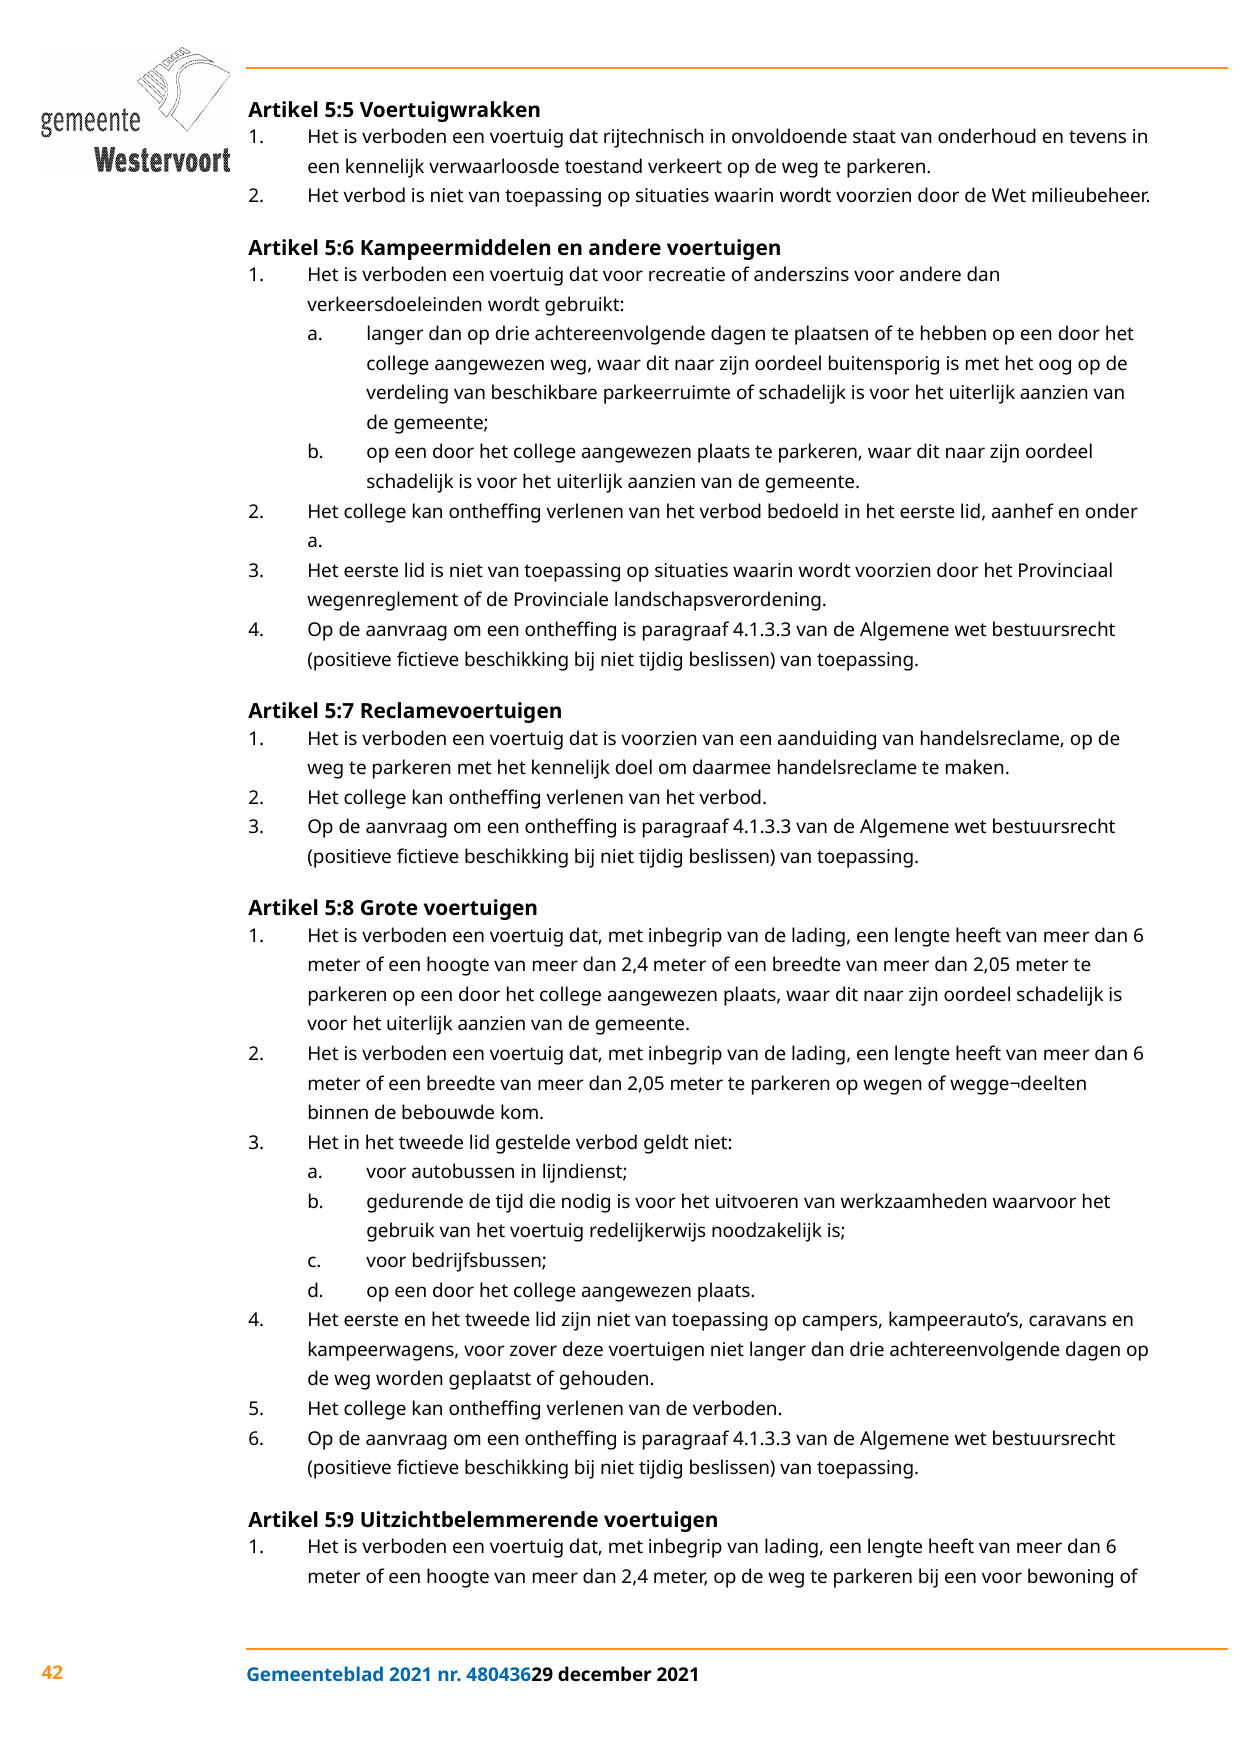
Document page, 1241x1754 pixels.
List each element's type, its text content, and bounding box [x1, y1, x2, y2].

picture [41, 47, 231, 172]
text Artikel 5:7 Reclamevoertuigen [248, 696, 1152, 725]
list Het is verboden een voertuig dat, met inbegrip van de lading, een lengte heeft van meer dan 6 meter of een hoogte van meer dan 2,4 meter of een breedte van meer dan 2,05 meter te parkeren op een door het college aangewezen plaats, waar dit naar zijn oordeel schadelijk is voor het uiterlijk aanzien van de gemeente. [248, 922, 1152, 1036]
list Het is verboden een voertuig dat rijtechnisch in onvoldoende staat van onderhoud en tevens in een kennelijk verwaarloosde toestand verkeert op de weg te parkeren. [248, 123, 1152, 178]
list Het eerste lid is niet van toepassing op situaties waarin wordt voorzien door het Provinciaal wegenreglement of de Provinciale landschapsverordening. [248, 557, 1152, 612]
list Het is verboden een voertuig dat, met inbegrip van lading, een lengte heeft van meer dan 6 meter of een hoogte van meer dan 2,4 meter, op de weg te parkeren bij een voor bewoning of [248, 1533, 1152, 1588]
list Op de aanvraag om een ontheffing is paragraaf 4.1.3.3 van de Algemene wet bestuursrecht (positieve fictieve beschikking bij niet tijdig beslissen) van toepassing. [248, 1425, 1152, 1480]
text Artikel 5:8 Grote voertuigen [248, 893, 1152, 922]
list voor autobussen in lijndienst; [307, 1158, 1152, 1184]
list Het is verboden een voertuig dat voor recreatie of anderszins voor andere dan verkeersdoeleinden wordt gebruikt: [248, 261, 1152, 317]
list Het college kan ontheffing verlenen van het verbod bedoeld in het eerste lid, aanhef en onder a. [248, 498, 1152, 553]
list voor bedrijfsbussen; [307, 1247, 1152, 1273]
list Het in het tweede lid gestelde verbod geldt niet: [248, 1129, 1152, 1155]
list langer dan op drie achtereenvolgende dagen te plaatsen of te hebben op een door het college aangewezen weg, waar dit naar zijn oordeel buitensporig is met het oog op de verdeling van beschikbare parkeerruimte of schadelijk is voor het uiterlijk aanzien van de gemeente; [307, 320, 1152, 435]
list Het college kan ontheffing verlenen van de verboden. [248, 1395, 1152, 1421]
list Het verbod is niet van toepassing op situaties waarin wordt voorzien door de Wet milieubeheer. [248, 182, 1152, 208]
list Op de aanvraag om een ontheffing is paragraaf 4.1.3.3 van de Algemene wet bestuursrecht (positieve fictieve beschikking bij niet tijdig beslissen) van toepassing. [248, 813, 1152, 869]
text Artikel 5:6 Kampeermiddelen en andere voertuigen [248, 233, 1152, 261]
list op een door het college aangewezen plaats te parkeren, waar dit naar zijn oordeel schadelijk is voor het uiterlijk aanzien van de gemeente. [307, 439, 1152, 494]
list Het is verboden een voertuig dat, met inbegrip van de lading, een lengte heeft van meer dan 6 meter of een breedte van meer dan 2,05 meter te parkeren op wegen of wegge¬deelten binnen de bebouwde kom. [248, 1040, 1152, 1125]
text Artikel 5:9 Uitzichtbelemmerende voertuigen [248, 1505, 1152, 1533]
list Het college kan ontheffing verlenen van het verbod. [248, 784, 1152, 809]
text Artikel 5:5 Voertuigwrakken [248, 95, 1152, 123]
list Het eerste en het tweede lid zijn niet van toepassing op campers, kampeerauto’s, caravans en kampeerwagens, voor zover deze voertuigen niet langer dan drie achtereenvolgende dagen op de weg worden geplaatst of gehouden. [248, 1306, 1152, 1391]
list Het is verboden een voertuig dat is voorzien van een aanduiding van handelsreclame, op de weg te parkeren met het kennelijk doel om daarmee handelsreclame te maken. [248, 725, 1152, 780]
list gedurende de tijd die nodig is voor het uitvoeren van werkzaamheden waarvoor het gebruik van het voertuig redelijkerwijs noodzakelijk is; [307, 1188, 1152, 1243]
list Op de aanvraag om een ontheffing is paragraaf 4.1.3.3 van de Algemene wet bestuursrecht (positieve fictieve beschikking bij niet tijdig beslissen) van toepassing. [248, 616, 1152, 672]
list op een door het college aangewezen plaats. [307, 1277, 1152, 1303]
